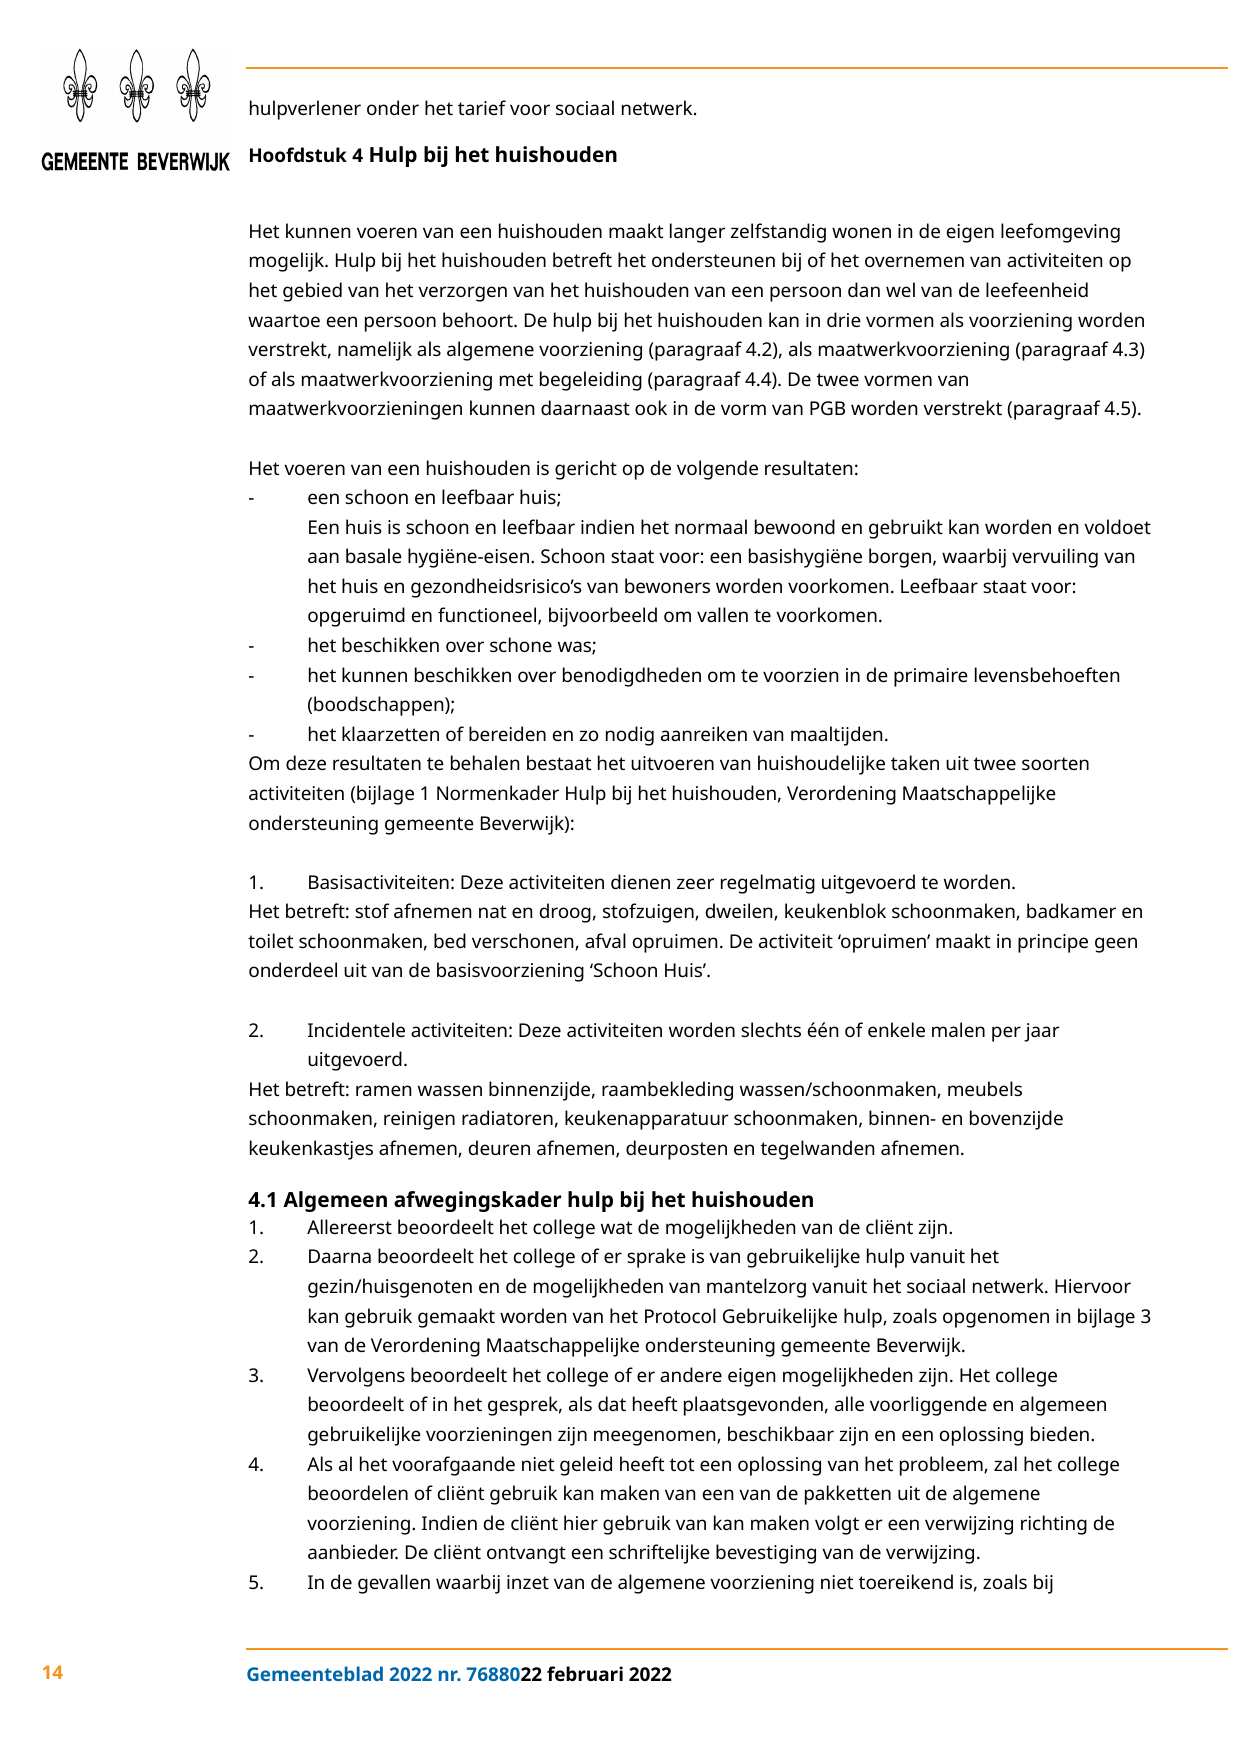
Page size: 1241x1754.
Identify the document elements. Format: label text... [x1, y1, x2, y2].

text Het betreft: stof afnemen nat en droog, stofzuigen, dweilen, keukenblok schoonmaken, badkamer en toilet schoonmaken, bed verschonen, afval opruimen. De activiteit ‘opruimen’ maakt in principe geen onderdeel uit van de basisvoorziening ‘Schoon Huis’. [248, 898, 1152, 983]
text 4.1 Algemeen afwegingskader hulp bij het huishouden [248, 1186, 1152, 1214]
text Het betreft: ramen wassen binnenzijde, raambekleding wassen/schoonmaken, meubels schoonmaken, reinigen radiatoren, keukenapparatuur schoonmaken, binnen- en bovenzijde keukenkastjes afnemen, deuren afnemen, deurposten en tegelwanden afnemen. [248, 1076, 1152, 1161]
list het beschikken over schone was; [248, 632, 1152, 658]
text Hoofdstuk 4 Hulp bij het huishouden [248, 140, 1152, 169]
list het kunnen beschikken over benodigdheden om te voorzien in de primaire levensbehoeften (boodschappen); [248, 662, 1152, 717]
list Een huis is schoon en leefbaar indien het normaal bewoond en gebruikt kan worden en voldoet aan basale hygiëne-eisen. Schoon staat voor: een basishygiëne borgen, waarbij vervuiling van het huis en gezondheidsrisico’s van bewoners worden voorkomen. Leefbaar staat voor: opgeruimd en functioneel, bijvoorbeeld om vallen te voorkomen. [248, 514, 1152, 628]
list Vervolgens beoordeelt het college of er andere eigen mogelijkheden zijn. Het college beoordeelt of in het gesprek, als dat heeft plaatsgevonden, alle voorliggende en algemeen gebruikelijke voorzieningen zijn meegenomen, beschikbaar zijn en een oplossing bieden. [248, 1362, 1152, 1447]
list een schoon en leefbaar huis; [248, 484, 1152, 510]
list Allereerst beoordeelt het college wat de mogelijkheden van de cliënt zijn. [248, 1214, 1152, 1240]
list Als al het voorafgaande niet geleid heeft tot een oplossing van het probleem, zal het college beoordelen of cliënt gebruik kan maken van een van de pakketten uit de algemene voorziening. Indien de cliënt hier gebruik van kan maken volgt er een verwijzing richting de aanbieder. De cliënt ontvangt een schriftelijke bevestiging van de verwijzing. [248, 1451, 1152, 1565]
picture [41, 47, 231, 172]
text Het voeren van een huishouden is gericht op de volgende resultaten: [248, 455, 1152, 481]
text Het kunnen voeren van een huishouden maakt langer zelfstandig wonen in de eigen leefomgeving mogelijk. Hulp bij het huishouden betreft het ondersteunen bij of het overnemen van activiteiten op het gebied van het verzorgen van het huishouden van een persoon dan wel van de leefeenheid waartoe een persoon behoort. De hulp bij het huishouden kan in drie vormen als voorziening worden verstrekt, namelijk als algemene voorziening (paragraaf 4.2), als maatwerkvoorziening (paragraaf 4.3) of als maatwerkvoorziening met begeleiding (paragraaf 4.4). De twee vormen van maatwerkvoorzieningen kunnen daarnaast ook in de vorm van PGB worden verstrekt (paragraaf 4.5). [248, 218, 1152, 421]
list Daarna beoordeelt het college of er sprake is van gebruikelijke hulp vanuit het gezin/huisgenoten en de mogelijkheden van mantelzorg vanuit het sociaal netwerk. Hiervoor kan gebruik gemaakt worden van het Protocol Gebruikelijke hulp, zoals opgenomen in bijlage 3 van de Verordening Maatschappelijke ondersteuning gemeente Beverwijk. [248, 1244, 1152, 1358]
list In de gevallen waarbij inzet van de algemene voorziening niet toereikend is, zoals bij [248, 1569, 1152, 1595]
text hulpverlener onder het tarief voor sociaal netwerk. [248, 95, 1152, 121]
list Incidentele activiteiten: Deze activiteiten worden slechts één of enkele malen per jaar uitgevoerd. [248, 1017, 1152, 1072]
list Basisactiviteiten: Deze activiteiten dienen zeer regelmatig uitgevoerd te worden. [248, 869, 1152, 895]
text Om deze resultaten te behalen bestaat het uitvoeren van huishoudelijke taken uit twee soorten activiteiten (bijlage 1 Normenkader Hulp bij het huishouden, Verordening Maatschappelijke ondersteuning gemeente Beverwijk): [248, 751, 1152, 836]
list het klaarzetten of bereiden en zo nodig aanreiken van maaltijden. [248, 721, 1152, 747]
